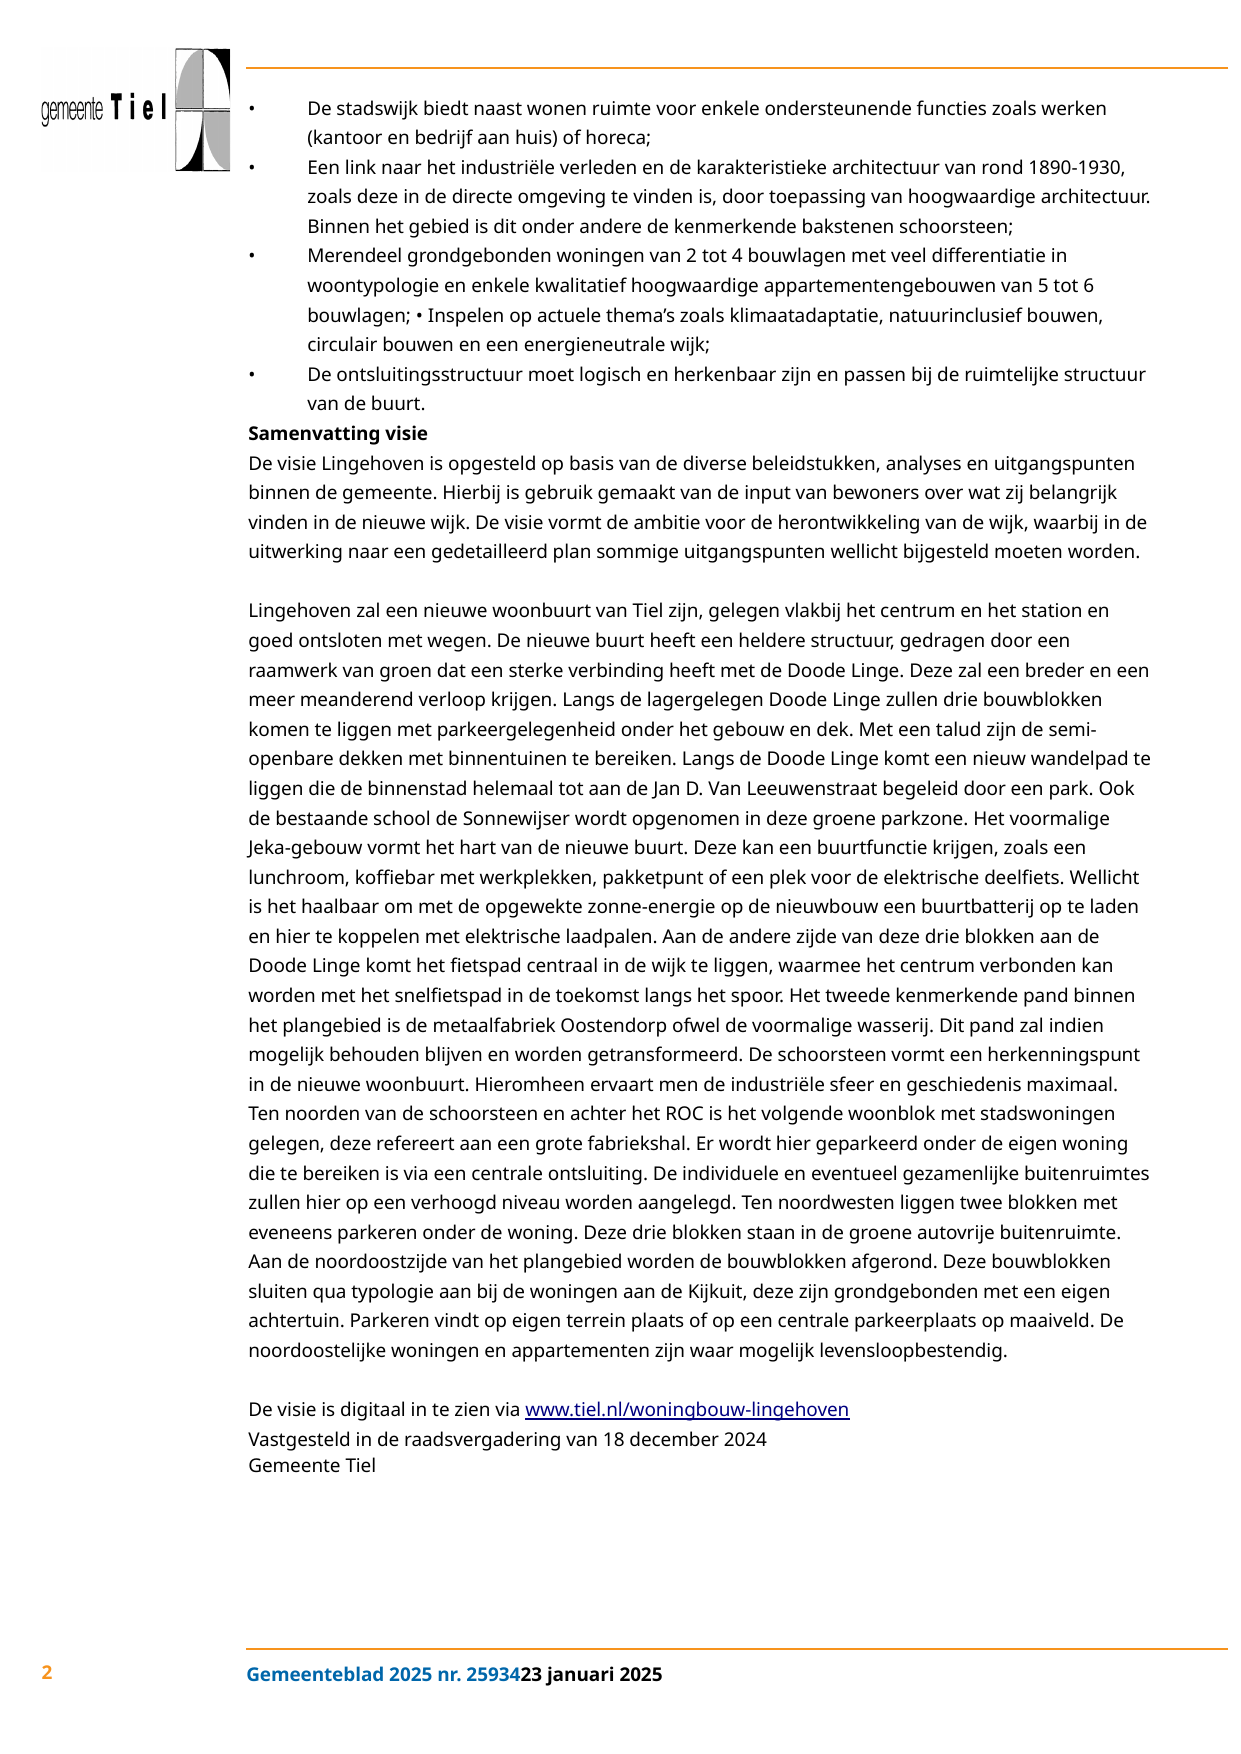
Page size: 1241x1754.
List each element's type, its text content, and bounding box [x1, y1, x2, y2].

list De ontsluitingsstructuur moet logisch en herkenbaar zijn en passen bij de ruimtelijke structuur van de buurt. [248, 361, 1152, 416]
text De visie is digitaal in te zien via www.tiel.nl/woningbouw-lingehoven [248, 1396, 1152, 1422]
text Vastgesteld in de raadsvergadering van 18 december 2024 [248, 1426, 1152, 1452]
list Een link naar het industriële verleden en de karakteristieke architectuur van rond 1890-1930, zoals deze in de directe omgeving te vinden is, door toepassing van hoogwaardige architectuur. Binnen het gebied is dit onder andere de kenmerkende bakstenen schoorsteen; [248, 154, 1152, 239]
list De stadswijk biedt naast wonen ruimte voor enkele ondersteunende functies zoals werken (kantoor en bedrijf aan huis) of horeca; [248, 95, 1152, 150]
text Lingehoven zal een nieuwe woonbuurt van Tiel zijn, gelegen vlakbij het centrum en het station en goed ontsloten met wegen. De nieuwe buurt heeft een heldere structuur, gedragen door een raamwerk van groen dat een sterke verbinding heeft met de Doode Linge. Deze zal een breder en een meer meanderend verloop krijgen. Langs de lagergelegen Doode Linge zullen drie bouwblokken komen te liggen met parkeergelegenheid onder het gebouw en dek. Met een talud zijn de semi-openbare dekken met binnentuinen te bereiken. Langs de Doode Linge komt een nieuw wandelpad te liggen die de binnenstad helemaal tot aan de Jan D. Van Leeuwenstraat begeleid door een park. Ook de bestaande school de Sonnewijser wordt opgenomen in deze groene parkzone. Het voormalige Jeka-gebouw vormt het hart van de nieuwe buurt. Deze kan een buurtfunctie krijgen, zoals een lunchroom, koffiebar met werkplekken, pakketpunt of een plek voor de elektrische deelfiets. Wellicht is het haalbaar om met de opgewekte zonne-energie op de nieuwbouw een buurtbatterij op te laden en hier te koppelen met elektrische laadpalen. Aan de andere zijde van deze drie blokken aan de Doode Linge komt het fietspad centraal in de wijk te liggen, waarmee het centrum verbonden kan worden met het snelfietspad in de toekomst langs het spoor. Het tweede kenmerkende pand binnen het plangebied is de metaalfabriek Oostendorp ofwel de voormalige wasserij. Dit pand zal indien mogelijk behouden blijven en worden getransformeerd. De schoorsteen vormt een herkenningspunt in de nieuwe woonbuurt. Hieromheen ervaart men de industriële sfeer en geschiedenis maximaal. Ten noorden van de schoorsteen en achter het ROC is het volgende woonblok met stadswoningen gelegen, deze refereert aan een grote fabriekshal. Er wordt hier geparkeerd onder de eigen woning die te bereiken is via een centrale ontsluiting. De individuele en eventueel gezamenlijke buitenruimtes zullen hier op een verhoogd niveau worden aangelegd. Ten noordwesten liggen twee blokken met eveneens parkeren onder de woning. Deze drie blokken staan in de groene autovrije buitenruimte. Aan de noordoostzijde van het plangebied worden de bouwblokken afgerond. Deze bouwblokken sluiten qua typologie aan bij de woningen aan de Kijkuit, deze zijn grondgebonden met een eigen achtertuin. Parkeren vindt op eigen terrein plaats of op een centrale parkeerplaats op maaiveld. De noordoostelijke woningen en appartementen zijn waar mogelijk levensloopbestendig. [248, 598, 1152, 1363]
text De visie Lingehoven is opgesteld op basis van de diverse beleidstukken, analyses en uitgangspunten binnen de gemeente. Hierbij is gebruik gemaakt van de input van bewoners over wat zij belangrijk vinden in de nieuwe wijk. De visie vormt de ambitie voor de herontwikkeling van de wijk, waarbij in de uitwerking naar een gedetailleerd plan sommige uitgangspunten wellicht bijgesteld moeten worden. [248, 450, 1152, 564]
list Merendeel grondgebonden woningen van 2 tot 4 bouwlagen met veel differentiatie in woontypologie en enkele kwalitatief hoogwaardige appartementengebouwen van 5 tot 6 bouwlagen; • Inspelen op actuele thema’s zoals klimaatadaptatie, natuurinclusief bouwen, circulair bouwen en een energieneutrale wijk; [248, 243, 1152, 357]
text Samenvatting visie [248, 420, 1152, 446]
text Gemeente Tiel [248, 1452, 1152, 1477]
picture [41, 47, 231, 172]
